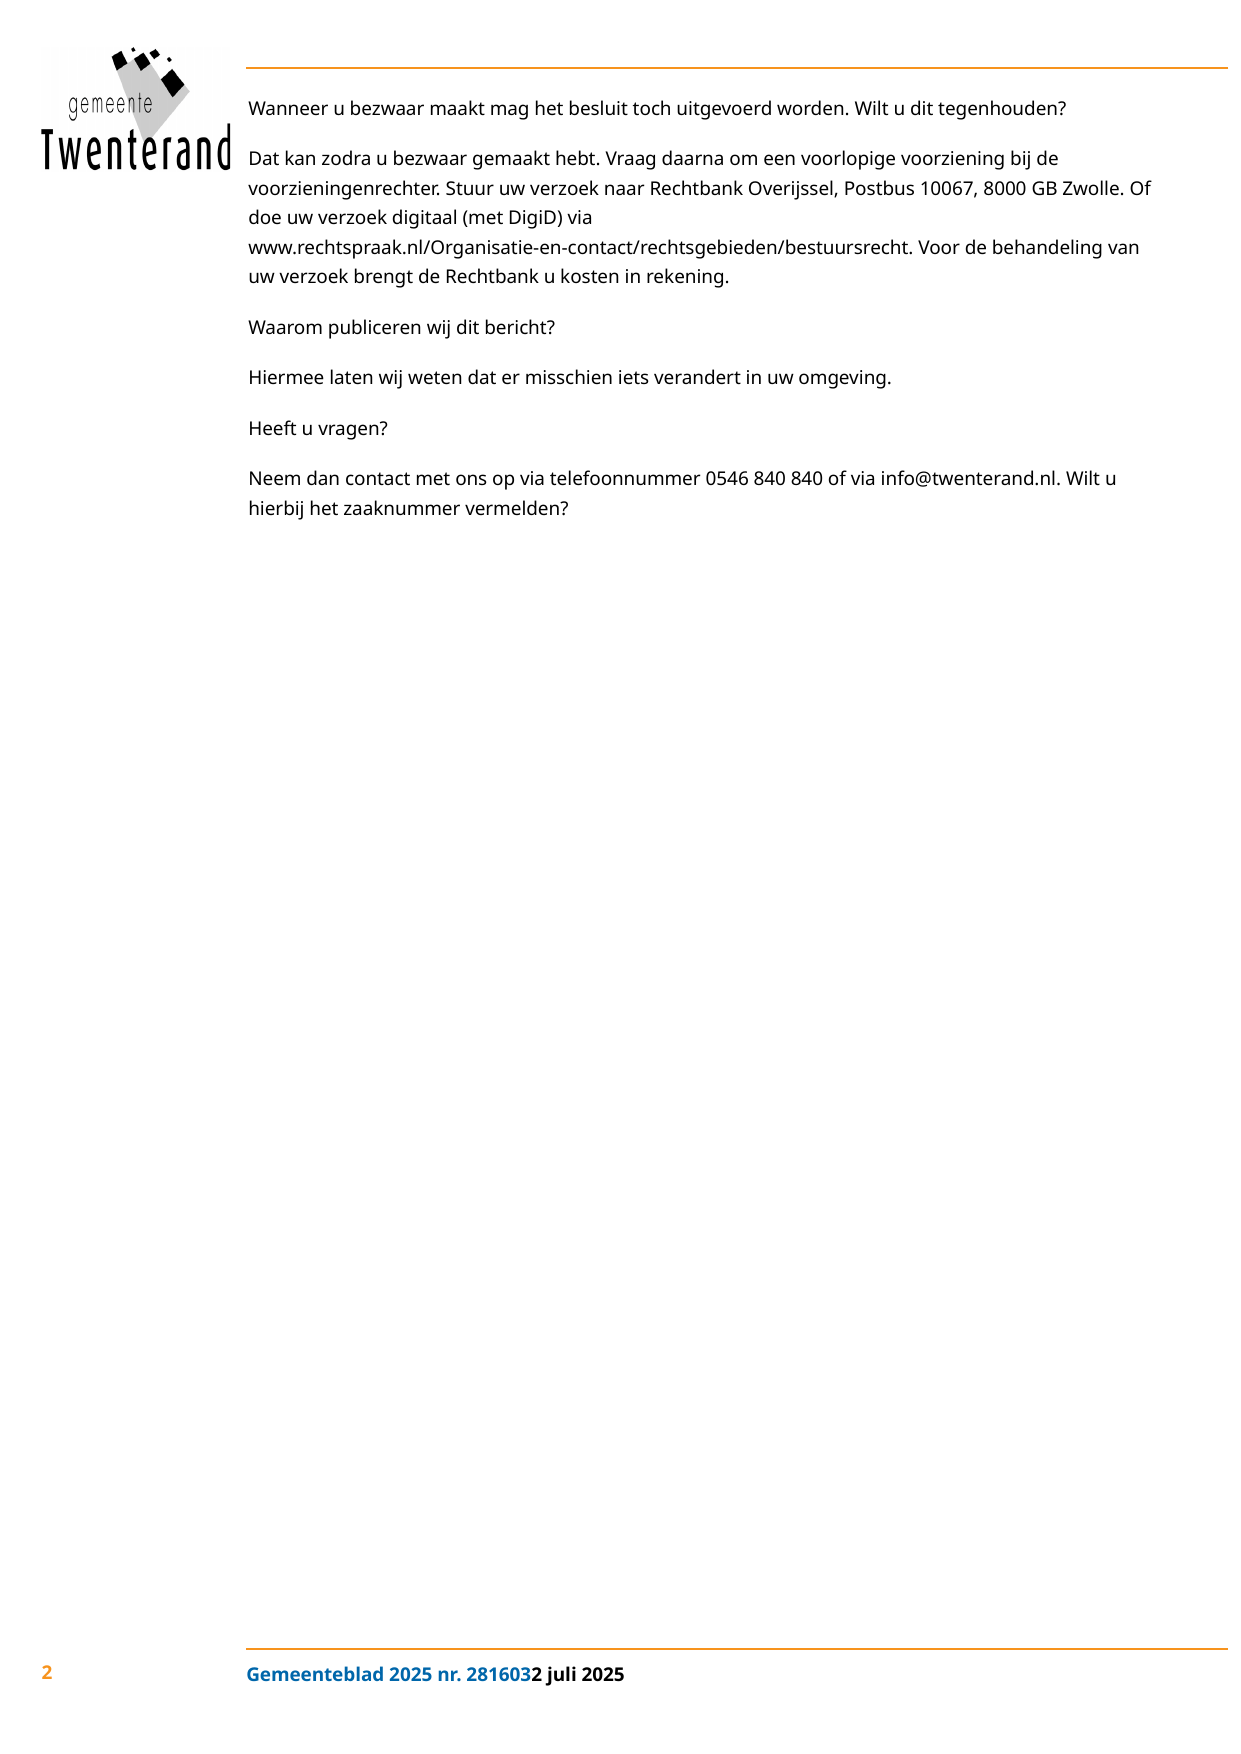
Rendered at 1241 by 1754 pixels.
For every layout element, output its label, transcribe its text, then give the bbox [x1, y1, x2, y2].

text Wanneer u bezwaar maakt mag het besluit toch uitgevoerd worden. Wilt u dit tegenhouden? [248, 95, 1152, 121]
text Neem dan contact met ons op via telefoonnummer 0546 840 840 of via info@twenterand.nl. Wilt u hierbij het zaaknummer vermelden? [248, 465, 1152, 521]
picture [41, 47, 231, 172]
text Waarom publiceren wij dit bericht? [248, 314, 1152, 340]
text Hiermee laten wij weten dat er misschien iets verandert in uw omgeving. [248, 364, 1152, 390]
text Dat kan zodra u bezwaar gemaakt hebt. Vraag daarna om een voorlopige voorziening bij de voorzieningenrechter. Stuur uw verzoek naar Rechtbank Overijssel, Postbus 10067, 8000 GB Zwolle. Of doe uw verzoek digitaal (met DigiD) via www.rechtspraak.nl/Organisatie-en-contact/rechtsgebieden/bestuursrecht. Voor de behandeling van uw verzoek brengt de Rechtbank u kosten in rekening. [248, 145, 1152, 289]
text Heeft u vragen? [248, 415, 1152, 441]
